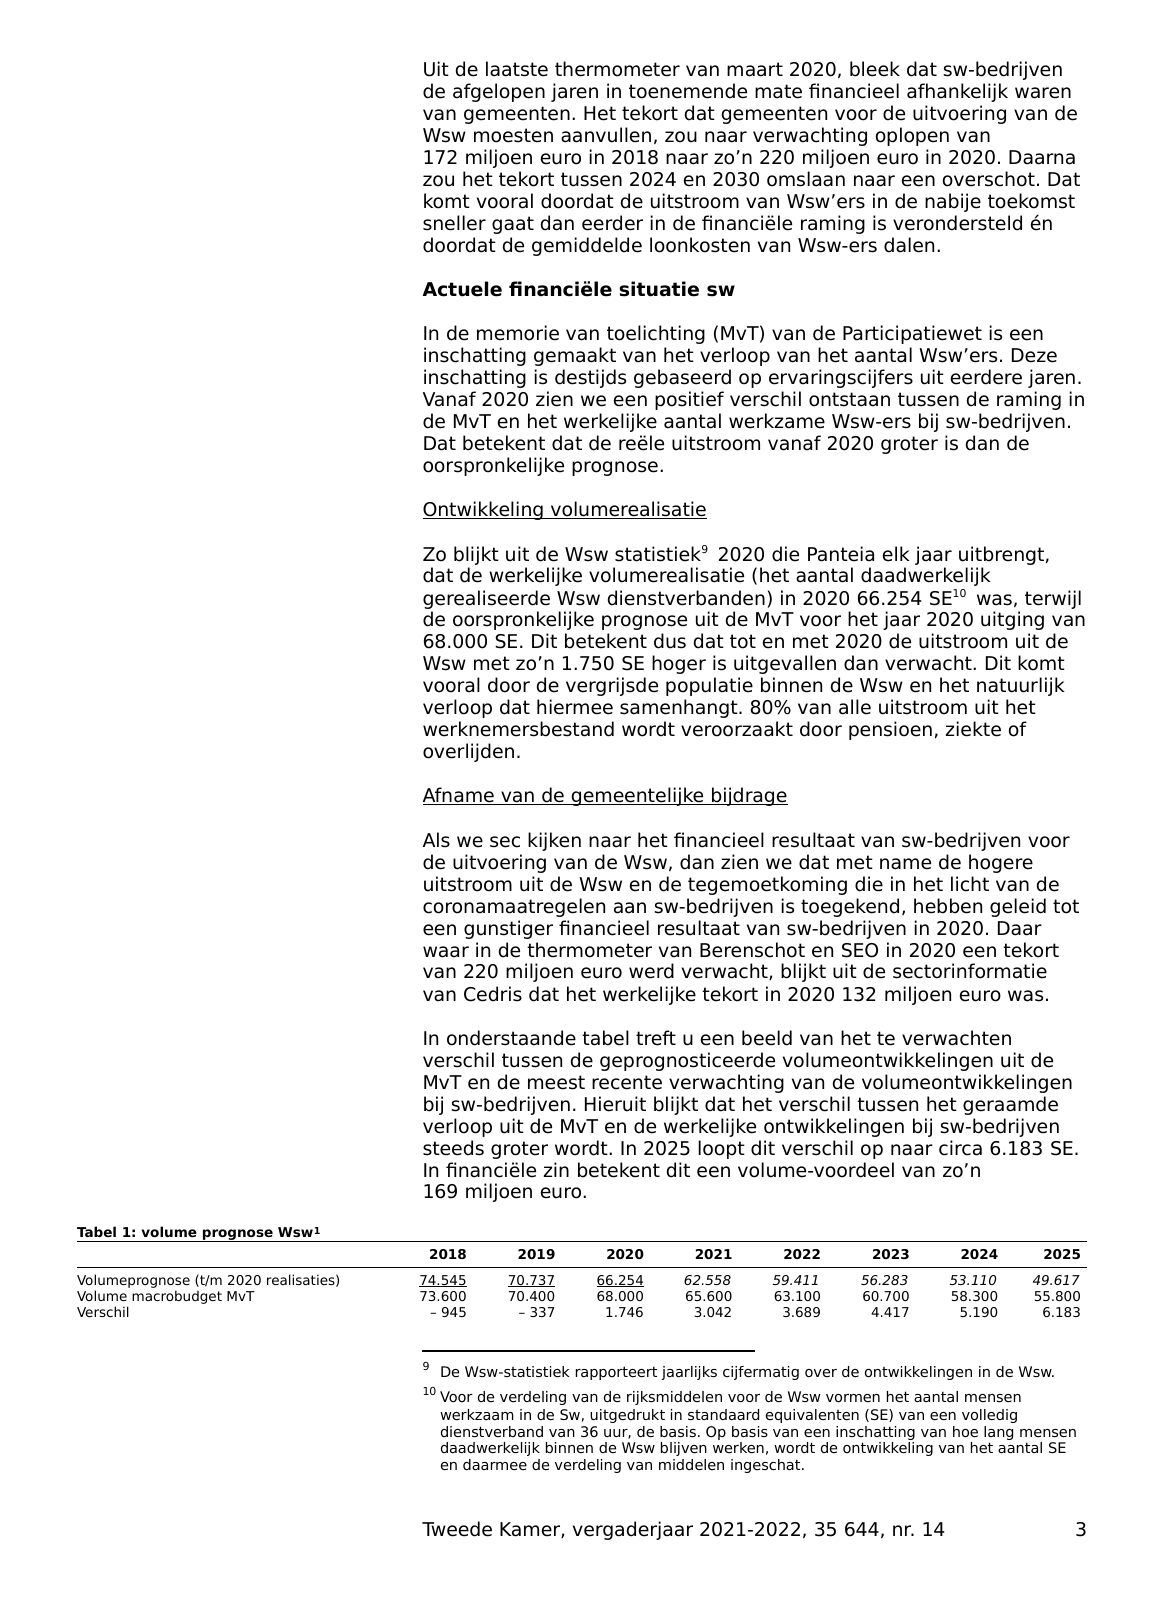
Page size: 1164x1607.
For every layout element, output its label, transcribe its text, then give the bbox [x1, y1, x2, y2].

table_cell Verschil [77, 1304, 384, 1320]
text Uit de laatste thermometer van maart 2020, bleek dat sw-bedrijven de afgelopen jaren in toenemende mate financieel afhankelijk waren van gemeenten. Het tekort dat gemeenten voor de uitvoering van de Wsw moesten aanvullen, zou naar verwachting oplopen van 172 miljoen euro in 2018 naar zo’n 220 miljoen euro in 2020. Daarna zou het tekort tussen 2024 en 2030 omslaan naar een overschot. Dat komt vooral doordat de uitstroom van Wsw’ers in de nabije toekomst sneller gaat dan eerder in de financiële raming is verondersteld én doordat de gemiddelde loonkosten van Wsw-ers dalen. [422, 59, 1087, 257]
table_cell 49.617 [1004, 1268, 1087, 1289]
table_cell 1.746 [561, 1304, 649, 1320]
table_cell 55.800 [1004, 1289, 1087, 1304]
table_cell 53.110 [915, 1268, 1004, 1289]
subtitle Actuele financiële situatie sw [422, 279, 1087, 301]
table_cell 62.558 [650, 1268, 738, 1289]
text In onderstaande tabel treft u een beeld van het te verwachten verschil tussen de geprognosticeerde volumeontwikkelingen uit de MvT en de meest recente verwachting van de volumeontwikkelingen bij sw-bedrijven. Hieruit blijkt dat het verschil tussen het geraamde verloop uit de MvT en de werkelijke ontwikkelingen bij sw-bedrijven steeds groter wordt. In 2025 loopt dit verschil op naar circa 6.183 SE. In financiële zin betekent dit een volume-voordeel van zo’n 169 miljoen euro. [422, 1028, 1087, 1203]
table_cell 2023 [827, 1242, 915, 1267]
table_cell – 337 [473, 1304, 561, 1320]
table_cell 56.283 [827, 1268, 915, 1289]
table_cell 70.737 [473, 1268, 561, 1289]
table_cell 65.600 [650, 1289, 738, 1304]
table_cell 58.300 [915, 1289, 1004, 1304]
table_cell 66.254 [561, 1268, 649, 1289]
text Zo blijkt uit de Wsw statistiek 2020 die Panteia elk jaar uitbrengt, dat de werkelijke volumerealisatie (het aantal daadwerkelijk gerealiseerde Wsw dienstverbanden) in 2020 66.254 SE was, terwijl de oorspronkelijke prognose uit de MvT voor het jaar 2020 uitging van 68.000 SE. Dit betekent dus dat tot en met 2020 de uitstroom uit de Wsw met zo’n 1.750 SE hoger is uitgevallen dan verwacht. Dit komt vooral door de vergrijsde populatie binnen de Wsw en het natuurlijk verloop dat hiermee samenhangt. 80% van alle uitstroom uit het werknemersbestand wordt veroorzaakt door pensioen, ziekte of overlijden. [422, 543, 1087, 763]
table_cell 5.190 [915, 1304, 1004, 1320]
table_cell 6.183 [1004, 1304, 1087, 1320]
table_cell [77, 1242, 384, 1267]
table_cell 2020 [561, 1242, 649, 1267]
table_cell 2021 [650, 1242, 738, 1267]
table_header Tabel 1: volume prognose Wsw1 [77, 1225, 1087, 1241]
table_cell Volume macrobudget MvT [77, 1289, 384, 1304]
table_cell 2025 [1004, 1242, 1087, 1267]
table_cell 60.700 [827, 1289, 915, 1304]
subtitle Afname van de gemeentelijke bijdrage [422, 785, 1087, 807]
table_cell 2022 [738, 1242, 827, 1267]
table_cell – 945 [384, 1304, 472, 1320]
text In de memorie van toelichting (MvT) van de Participatiewet is een inschatting gemaakt van het verloop van het aantal Wsw’ers. Deze inschatting is destijds gebaseerd op ervaringscijfers uit eerdere jaren. Vanaf 2020 zien we een positief verschil ontstaan tussen de raming in de MvT en het werkelijke aantal werkzame Wsw-ers bij sw-bedrijven. Dat betekent dat de reële uitstroom vanaf 2020 groter is dan de oorspronkelijke prognose. [422, 323, 1087, 477]
table_cell Volumeprognose (t/m 2020 realisaties) [77, 1268, 384, 1289]
table_cell 2024 [915, 1242, 1004, 1267]
table_cell 3.042 [650, 1304, 738, 1320]
table_cell 2018 [384, 1242, 472, 1267]
table_cell 74.545 [384, 1268, 472, 1289]
table_cell 2019 [473, 1242, 561, 1267]
table_cell 73.600 [384, 1289, 472, 1304]
table_cell 3.689 [738, 1304, 827, 1320]
table_cell 4.417 [827, 1304, 915, 1320]
subtitle Ontwikkeling volumerealisatie [422, 499, 1087, 521]
text Als we sec kijken naar het financieel resultaat van sw-bedrijven voor de uitvoering van de Wsw, dan zien we dat met name de hogere uitstroom uit de Wsw en de tegemoetkoming die in het licht van de coronamaatregelen aan sw-bedrijven is toegekend, hebben geleid tot een gunstiger financieel resultaat van sw-bedrijven in 2020. Daar waar in de thermometer van Berenschot en SEO in 2020 een tekort van 220 miljoen euro werd verwacht, blijkt uit de sectorinformatie van Cedris dat het werkelijke tekort in 2020 132 miljoen euro was. [422, 829, 1087, 1005]
text Voor de verdeling van de rijksmiddelen voor de Wsw vormen het aantal mensen werkzaam in de Sw, uitgedrukt in standaard equivalenten (SE) van een volledig dienstverband van 36 uur, de basis. Op basis van een inschatting van hoe lang mensen daadwerkelijk binnen de Wsw blijven werken, wordt de ontwikkeling van het aantal SE en daarmee de verdeling van middelen ingeschat. [422, 1385, 1087, 1474]
table_cell 59.411 [738, 1268, 827, 1289]
table_cell 68.000 [561, 1289, 649, 1304]
text De Wsw-statistiek rapporteert jaarlijks cijfermatig over de ontwikkelingen in de Wsw. [422, 1360, 1087, 1382]
table_cell 63.100 [738, 1289, 827, 1304]
table_cell 70.400 [473, 1289, 561, 1304]
